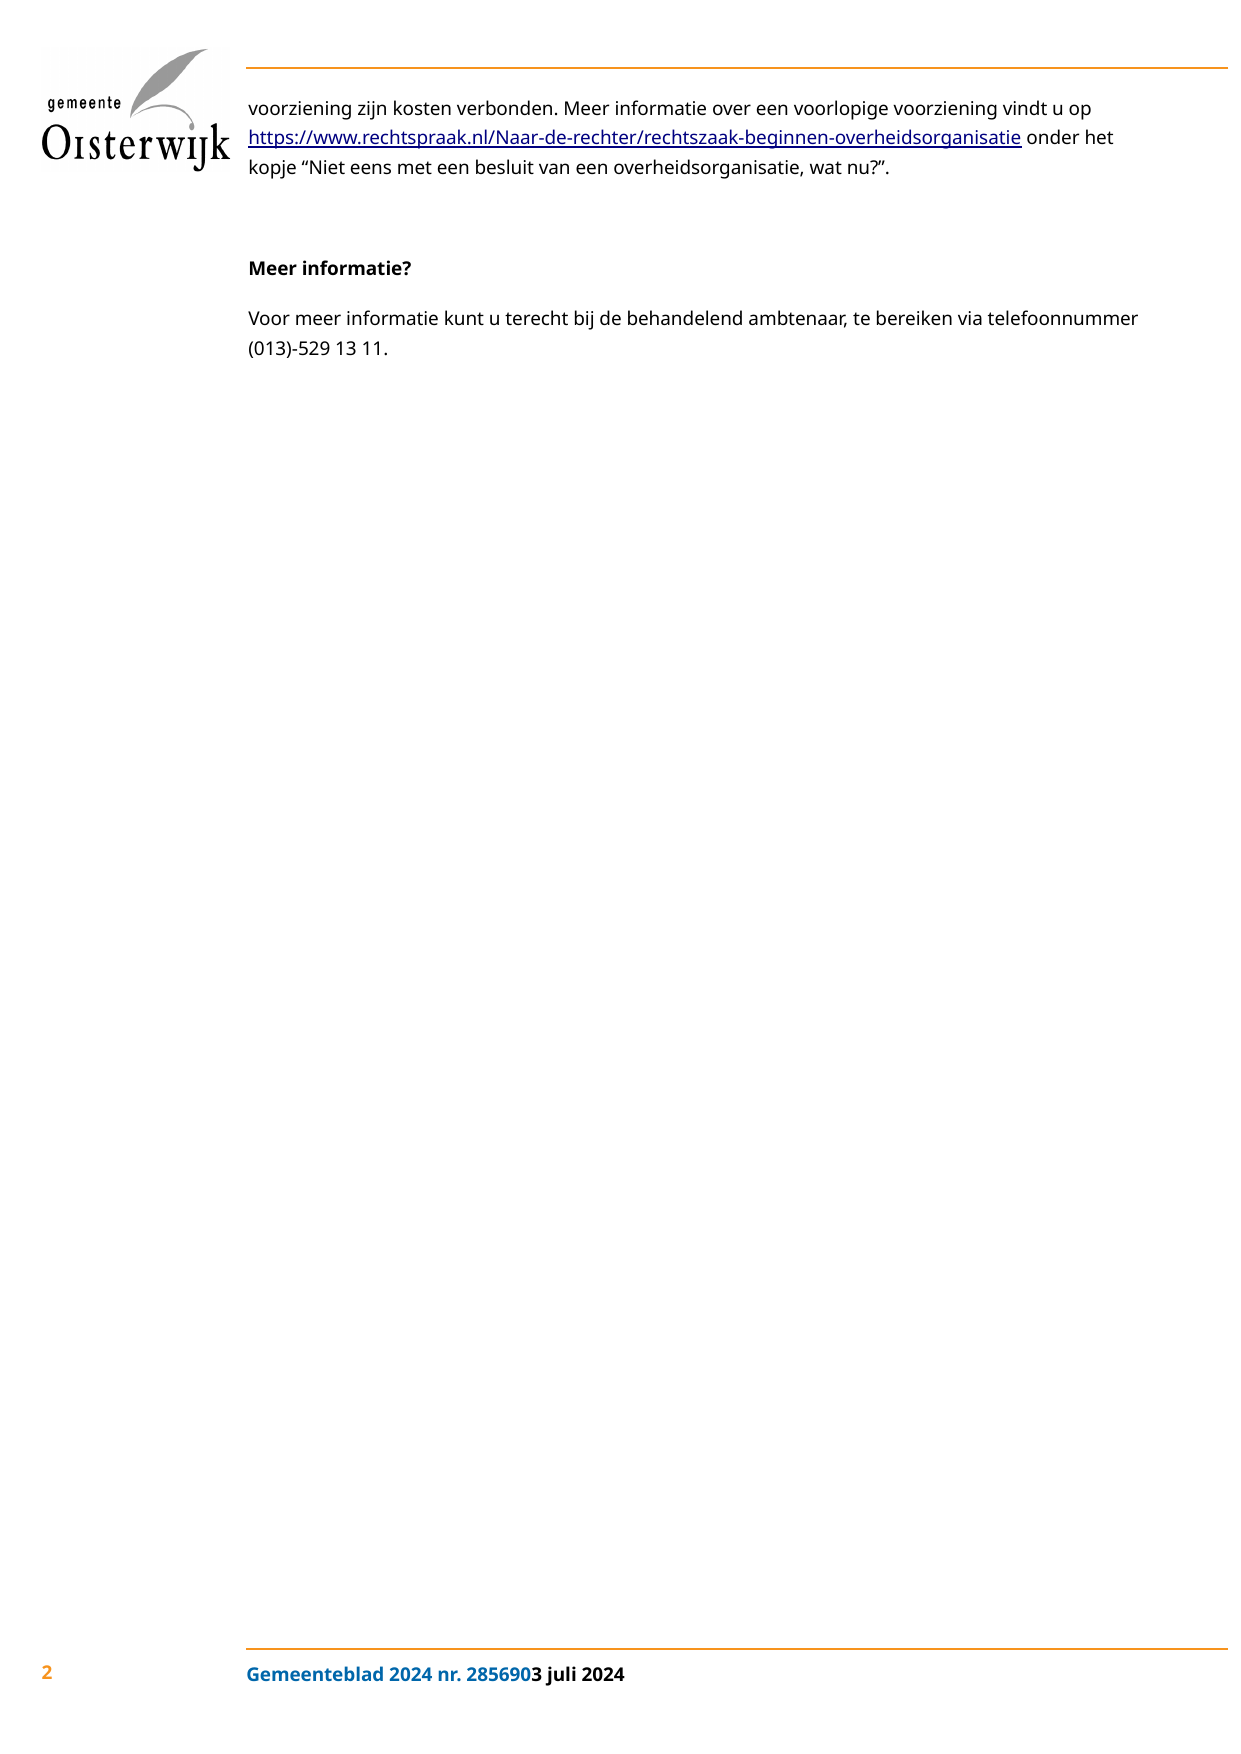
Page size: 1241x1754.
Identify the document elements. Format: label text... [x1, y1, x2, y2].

text voorziening zijn kosten verbonden. Meer informatie over een voorlopige voorziening vindt u op https://www.rechtspraak.nl/Naar-de-rechter/rechtszaak-beginnen-overheidsorganisatie onder het kopje “Niet eens met een besluit van een overheidsorganisatie, wat nu?”. [248, 95, 1152, 180]
text Meer informatie? [248, 255, 1152, 281]
text Voor meer informatie kunt u terecht bij de behandelend ambtenaar, te bereiken via telefoonnummer (013)-529 13 11. [248, 305, 1152, 361]
picture [41, 47, 231, 172]
